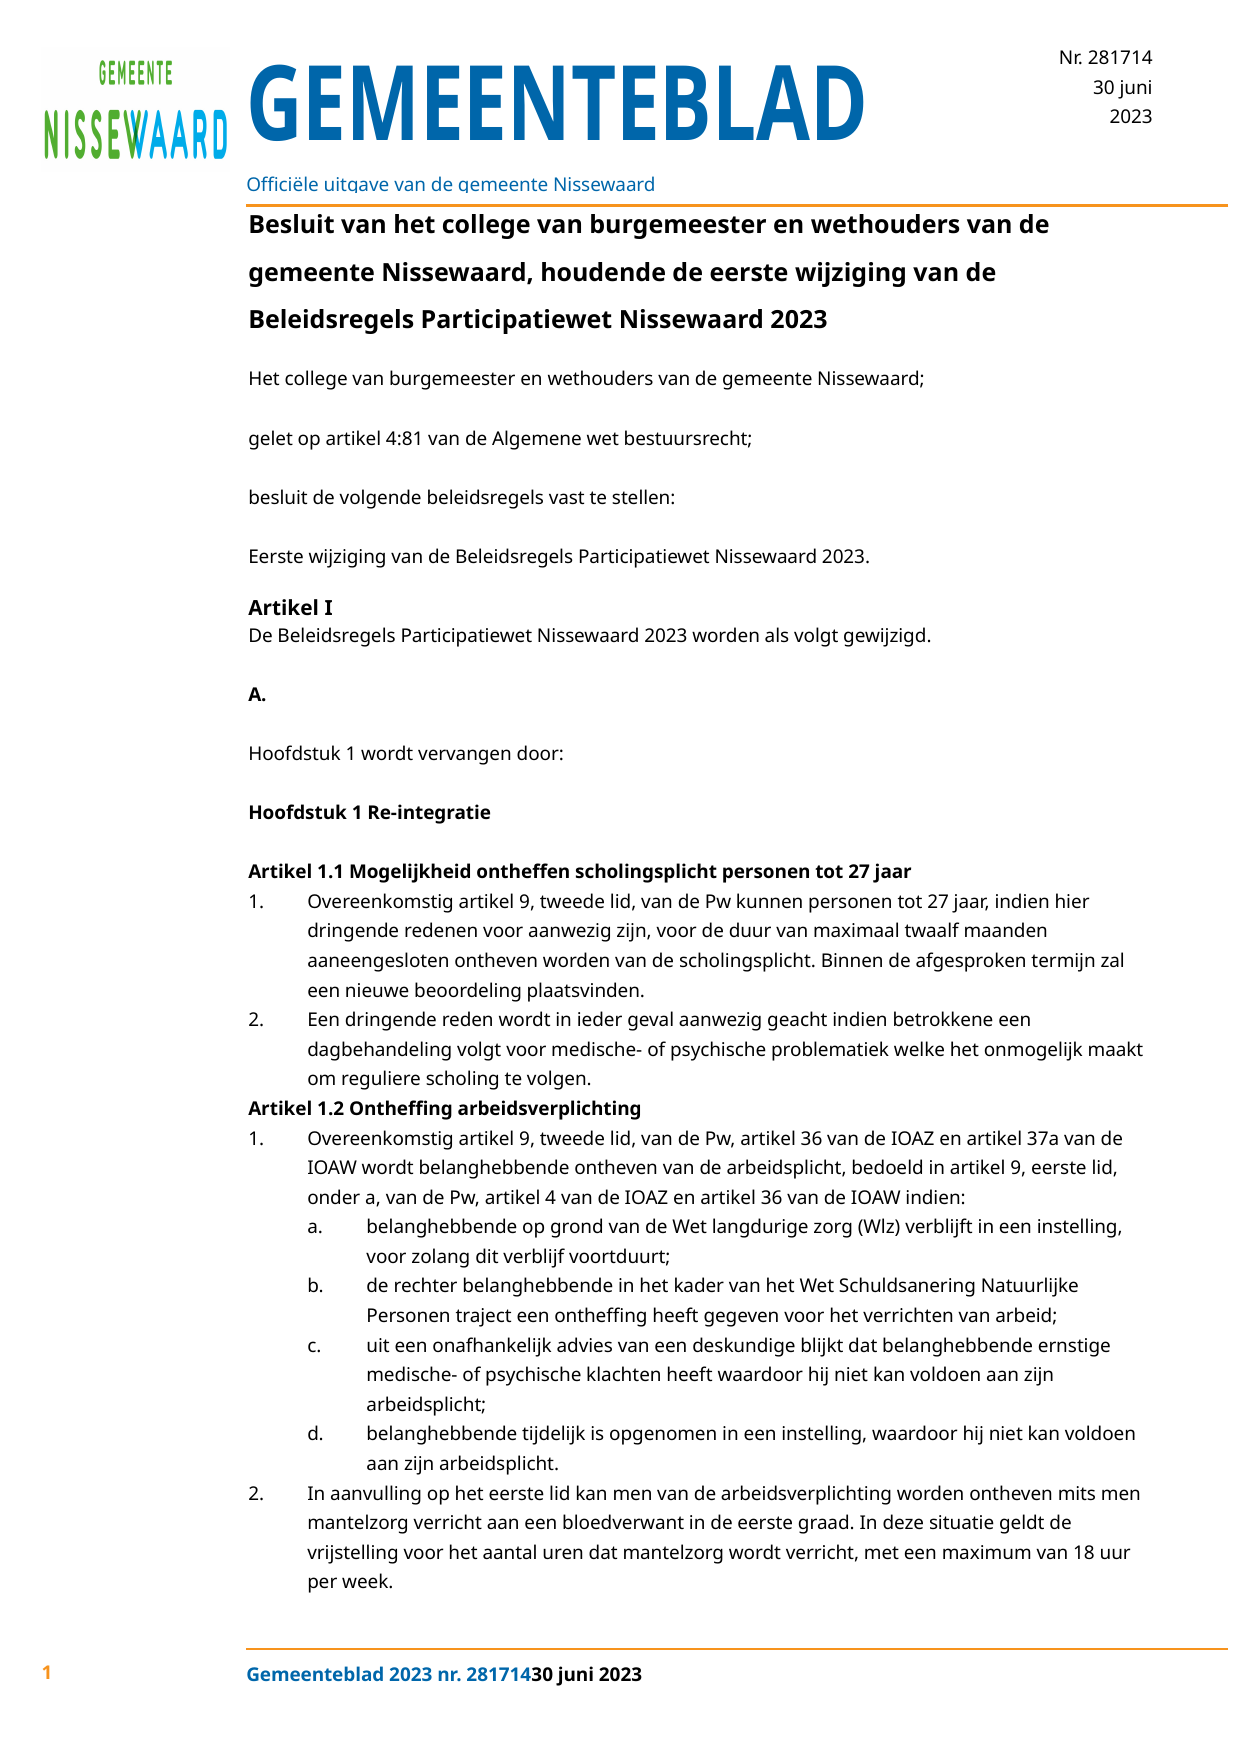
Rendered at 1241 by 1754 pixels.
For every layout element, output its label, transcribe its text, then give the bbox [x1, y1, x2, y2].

text De Beleidsregels Participatiewet Nissewaard 2023 worden als volgt gewijzigd. [248, 622, 1152, 648]
list In aanvulling op het eerste lid kan men van de arbeidsverplichting worden ontheven mits men mantelzorg verricht aan een bloedverwant in de eerste graad. In deze situatie geldt de vrijstelling voor het aantal uren dat mantelzorg wordt verricht, met een maximum van 18 uur per week. [248, 1480, 1152, 1594]
text A. [248, 681, 1152, 707]
list Overeenkomstig artikel 9, tweede lid, van de Pw kunnen personen tot 27 jaar, indien hier dringende redenen voor aanwezig zijn, voor de duur van maximaal twaalf maanden aaneengesloten ontheven worden van de scholingsplicht. Binnen de afgesproken termijn zal een nieuwe beoordeling plaatsvinden. [248, 888, 1152, 1003]
text Besluit van het college van burgemeester en wethouders van de gemeente Nissewaard, houdende de eerste wijziging van de Beleidsregels Participatiewet Nissewaard 2023 [248, 207, 1152, 336]
list de rechter belanghebbende in het kader van het Wet Schuldsanering Natuurlijke Personen traject een ontheffing heeft gegeven voor het verrichten van arbeid; [307, 1273, 1152, 1328]
list belanghebbende tijdelijk is opgenomen in een instelling, waardoor hij niet kan voldoen aan zijn arbeidsplicht. [307, 1421, 1152, 1476]
text Artikel 1.2 Ontheffing arbeidsverplichting [248, 1095, 1152, 1121]
text Artikel 1.1 Mogelijkheid ontheffen scholingsplicht personen tot 27 jaar [248, 858, 1152, 884]
text Eerste wijziging van de Beleidsregels Participatiewet Nissewaard 2023. [248, 543, 1152, 569]
text Hoofdstuk 1 Re-integratie [248, 799, 1152, 825]
text Hoofdstuk 1 wordt vervangen door: [248, 740, 1152, 766]
picture [41, 47, 231, 172]
list Overeenkomstig artikel 9, tweede lid, van de Pw, artikel 36 van de IOAZ en artikel 37a van de IOAW wordt belanghebbende ontheven van de arbeidsplicht, bedoeld in artikel 9, eerste lid, onder a, van de Pw, artikel 4 van de IOAZ en artikel 36 van de IOAW indien: [248, 1125, 1152, 1210]
list belanghebbende op grond van de Wet langdurige zorg (Wlz) verblijft in een instelling, voor zolang dit verblijf voortduurt; [307, 1213, 1152, 1269]
list Een dringende reden wordt in ieder geval aanwezig geacht indien betrokkene een dagbehandeling volgt voor medische- of psychische problematiek welke het onmogelijk maakt om reguliere scholing te volgen. [248, 1006, 1152, 1091]
text gelet op artikel 4:81 van de Algemene wet bestuursrecht; [248, 425, 1152, 450]
text Artikel I [248, 593, 1152, 622]
list uit een onafhankelijk advies van een deskundige blijkt dat belanghebbende ernstige medische- of psychische klachten heeft waardoor hij niet kan voldoen aan zijn arbeidsplicht; [307, 1332, 1152, 1417]
text Het college van burgemeester en wethouders van de gemeente Nissewaard; [248, 366, 1152, 391]
text besluit de volgende beleidsregels vast te stellen: [248, 484, 1152, 509]
